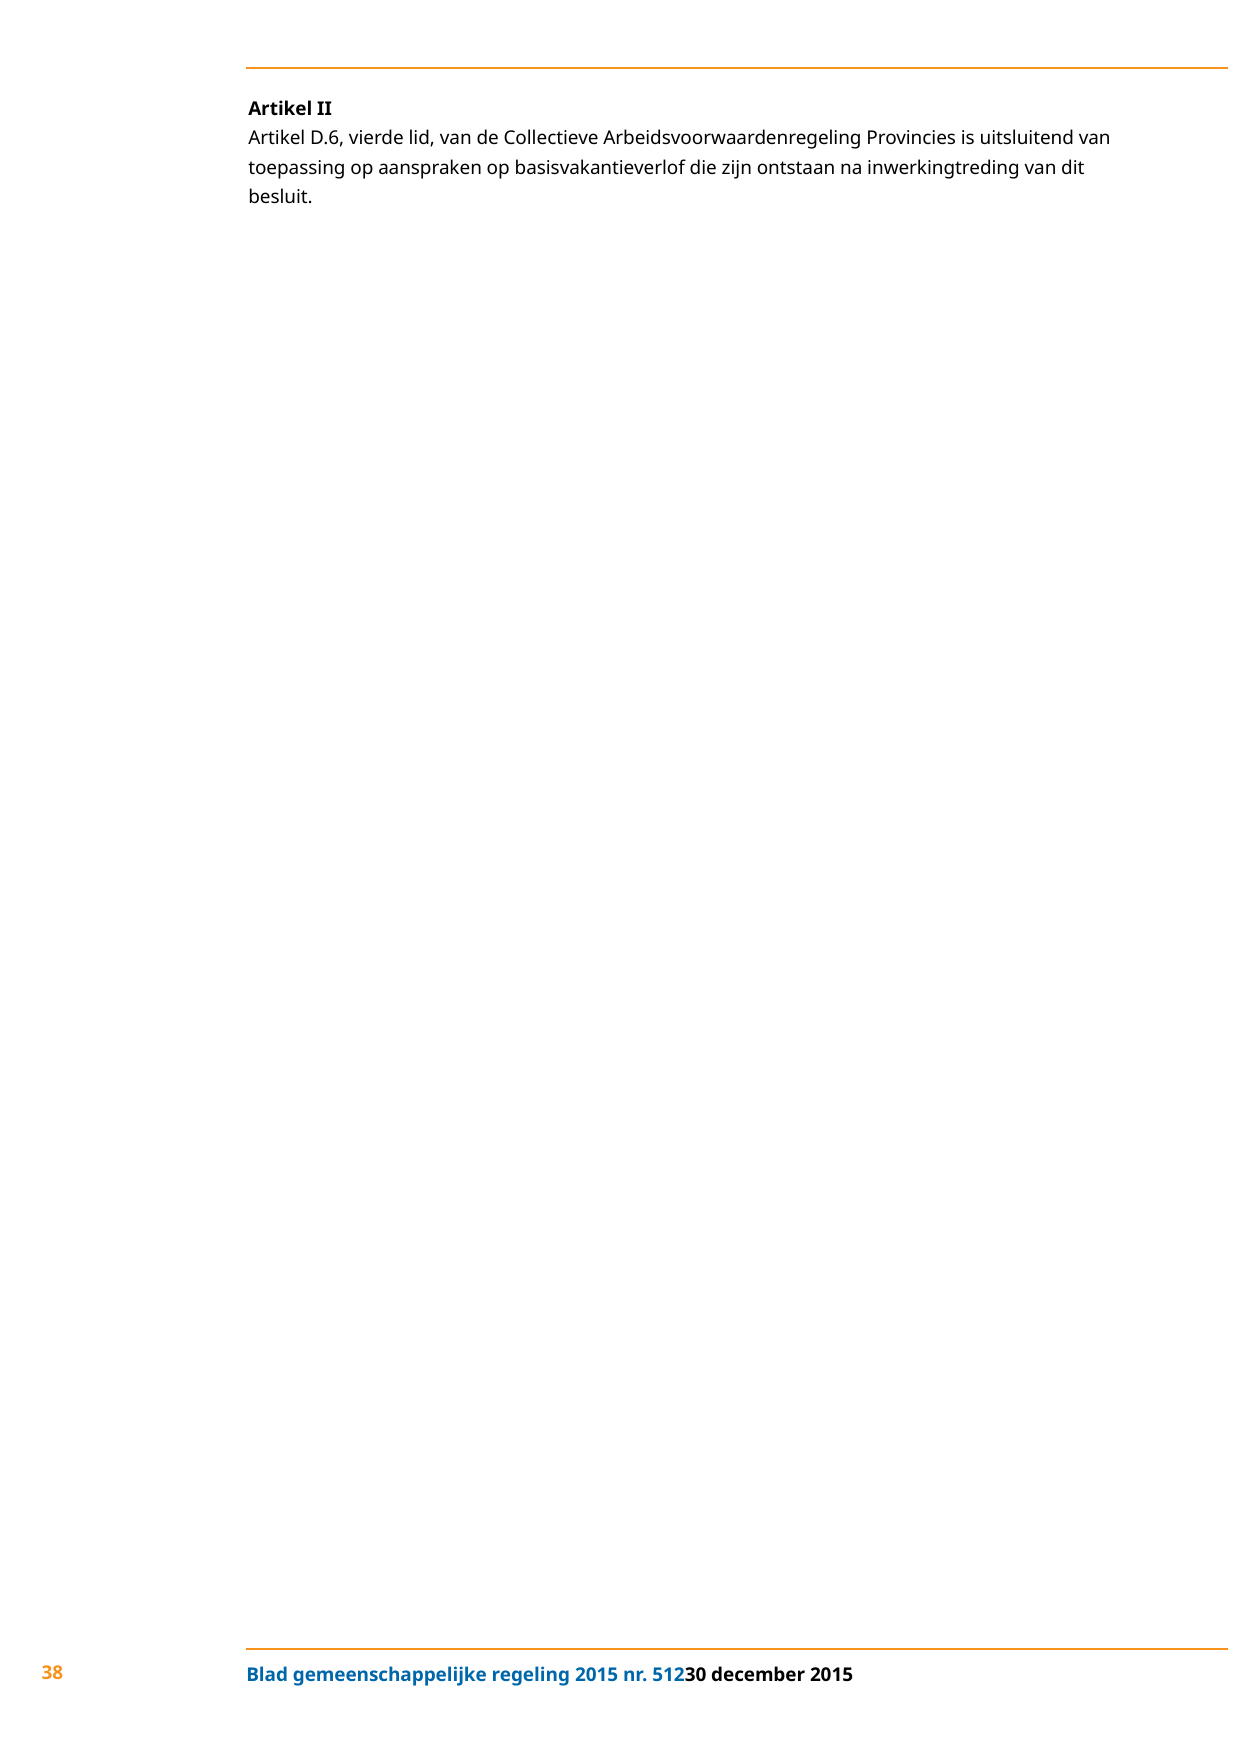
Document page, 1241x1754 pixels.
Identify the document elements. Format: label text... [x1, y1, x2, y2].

text Artikel D.6, vierde lid, van de Collectieve Arbeidsvoorwaardenregeling Provincies is uitsluitend van toepassing op aanspraken op basisvakantieverlof die zijn ontstaan na inwerkingtreding van dit besluit. [248, 124, 1152, 209]
picture [41, 47, 231, 172]
text Artikel II [248, 95, 1152, 121]
